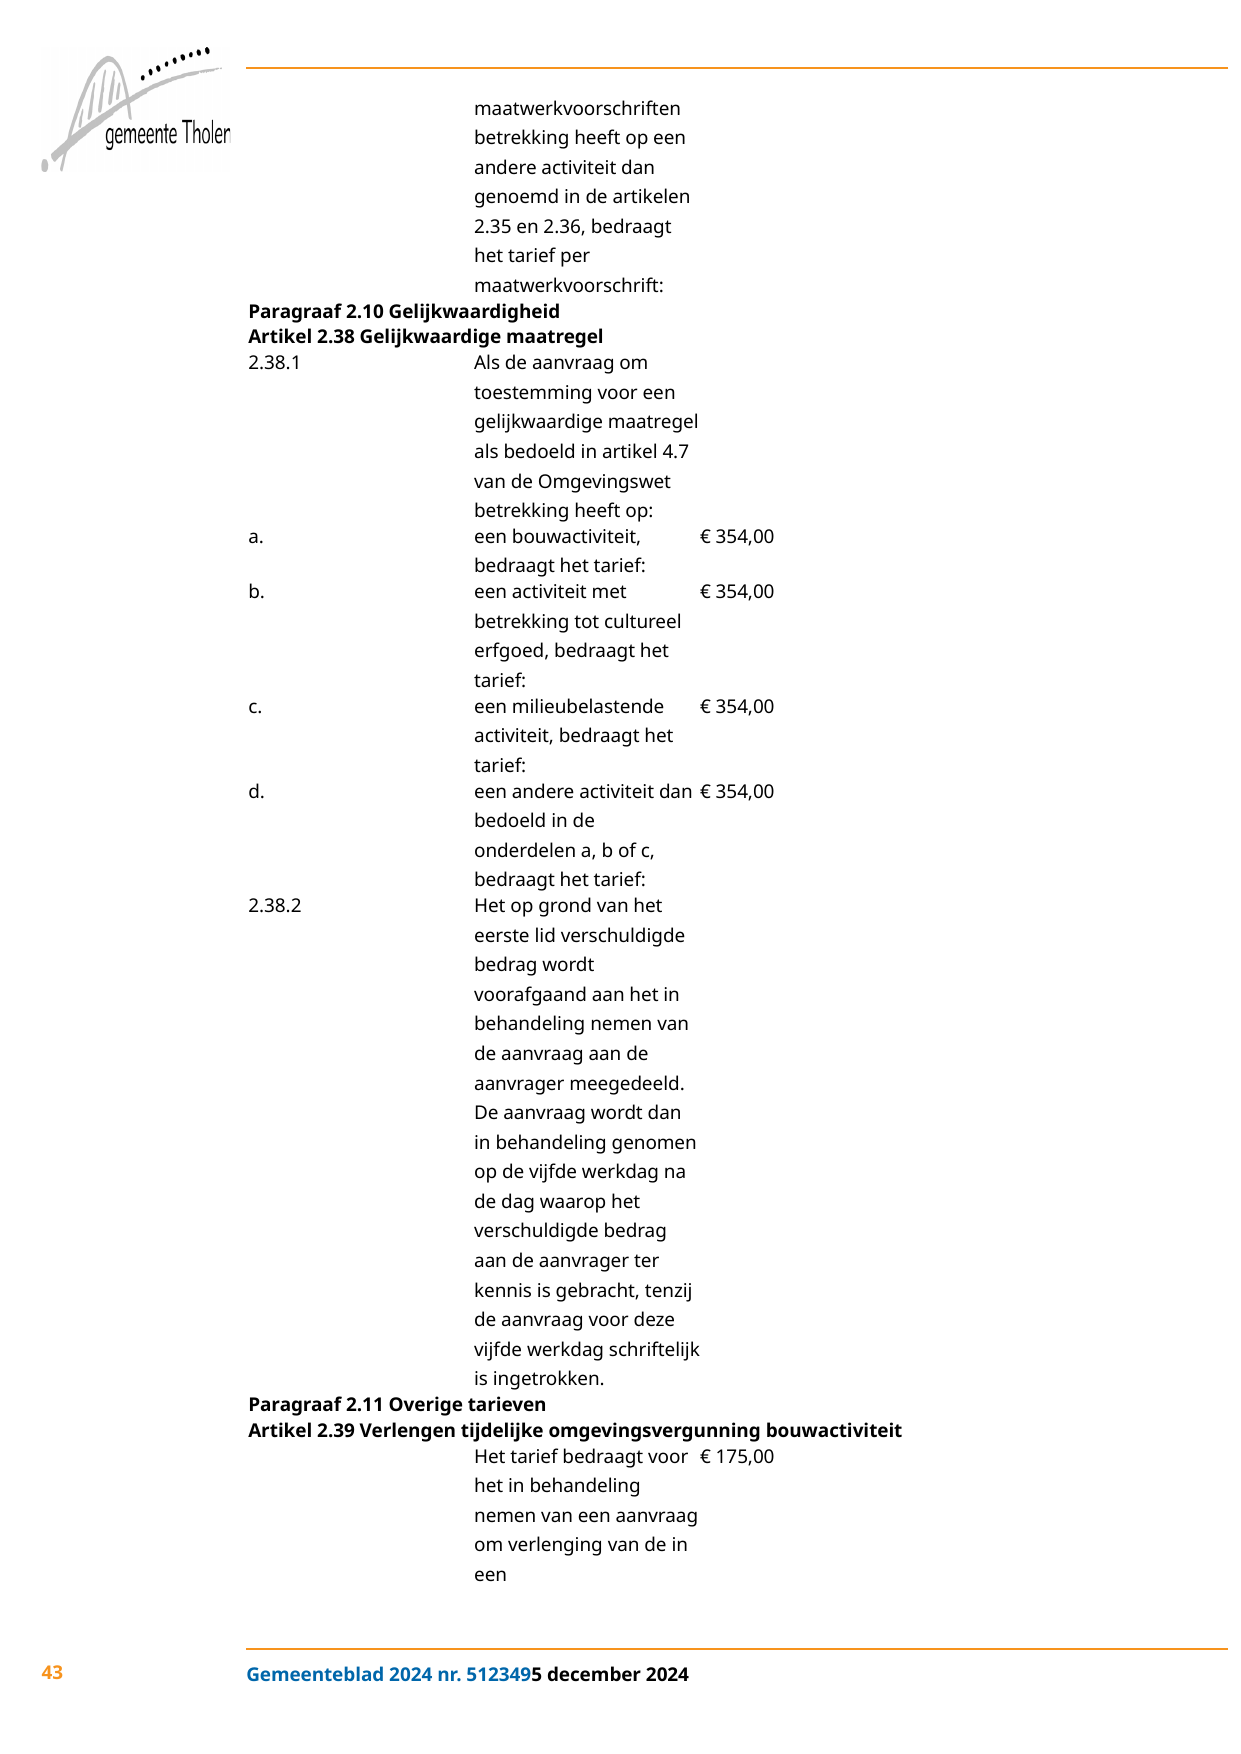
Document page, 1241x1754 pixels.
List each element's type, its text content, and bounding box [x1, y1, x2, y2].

table_cell [926, 579, 1152, 693]
table_cell een bouwactiviteit, bedraagt het tarief: [474, 523, 700, 578]
picture [41, 47, 231, 172]
table_cell [248, 95, 474, 298]
table_cell Artikel 2.39 Verlengen tijdelijke omgevingsvergunning bouwactiviteit [248, 1417, 1152, 1443]
table_cell een activiteit met betrekking tot cultureel erfgoed, bedraagt het tarief: [474, 579, 700, 693]
table_cell € 354,00 [700, 693, 926, 778]
table_cell € 175,00 [700, 1443, 926, 1587]
table_cell Het op grond van het eerste lid verschuldigde bedrag wordt voorafgaand aan het in behandeling nemen van de aanvraag aan de aanvrager meegedeeld. De aanvraag wordt dan in behandeling genomen op de vijfde werkdag na de dag waarop het verschuldigde bedrag aan de aanvrager ter kennis is gebracht, tenzij de aanvraag voor deze vijfde werkdag schriftelijk is ingetrokken. [474, 892, 700, 1391]
table_cell Als de aanvraag om toestemming voor een gelijkwaardige maatregel als bedoeld in artikel 4.7 van de Omgevingswet betrekking heeft op: [474, 350, 700, 523]
table_cell [926, 523, 1152, 578]
table_cell c. [248, 693, 474, 778]
table_cell b. [248, 579, 474, 693]
table_cell een andere activiteit dan bedoeld in de onderdelen a, b of c, bedraagt het tarief: [474, 778, 700, 892]
table_cell Artikel 2.38 Gelijkwaardige maatregel [248, 324, 1152, 349]
table_cell 2.38.2 [248, 892, 474, 1391]
table_cell [926, 95, 1152, 298]
table_cell € 354,00 [700, 579, 926, 693]
table_cell 2.38.1 [248, 350, 474, 523]
table_cell [926, 892, 1152, 1391]
table_cell [926, 693, 1152, 778]
table_cell [926, 350, 1152, 523]
table_cell € 354,00 [700, 523, 926, 578]
table_cell maatwerkvoorschriften betrekking heeft op een andere activiteit dan genoemd in de artikelen 2.35 en 2.36, bedraagt het tarief per maatwerkvoorschrift: [474, 95, 700, 298]
table_cell [700, 350, 926, 523]
table_cell een milieubelastende activiteit, bedraagt het tarief: [474, 693, 700, 778]
table_cell [248, 1443, 474, 1587]
table_cell Paragraaf 2.11 Overige tarieven [248, 1391, 1152, 1417]
table_cell [926, 1443, 1152, 1587]
table_cell € 354,00 [700, 778, 926, 892]
table_cell [700, 95, 926, 298]
table_cell [700, 892, 926, 1391]
table_cell d. [248, 778, 474, 892]
table_cell [926, 778, 1152, 892]
table_cell a. [248, 523, 474, 578]
table_cell Het tarief bedraagt voor het in behandeling nemen van een aanvraag om verlenging van de in een [474, 1443, 700, 1587]
table_cell Paragraaf 2.10 Gelijkwaardigheid [248, 298, 1152, 324]
